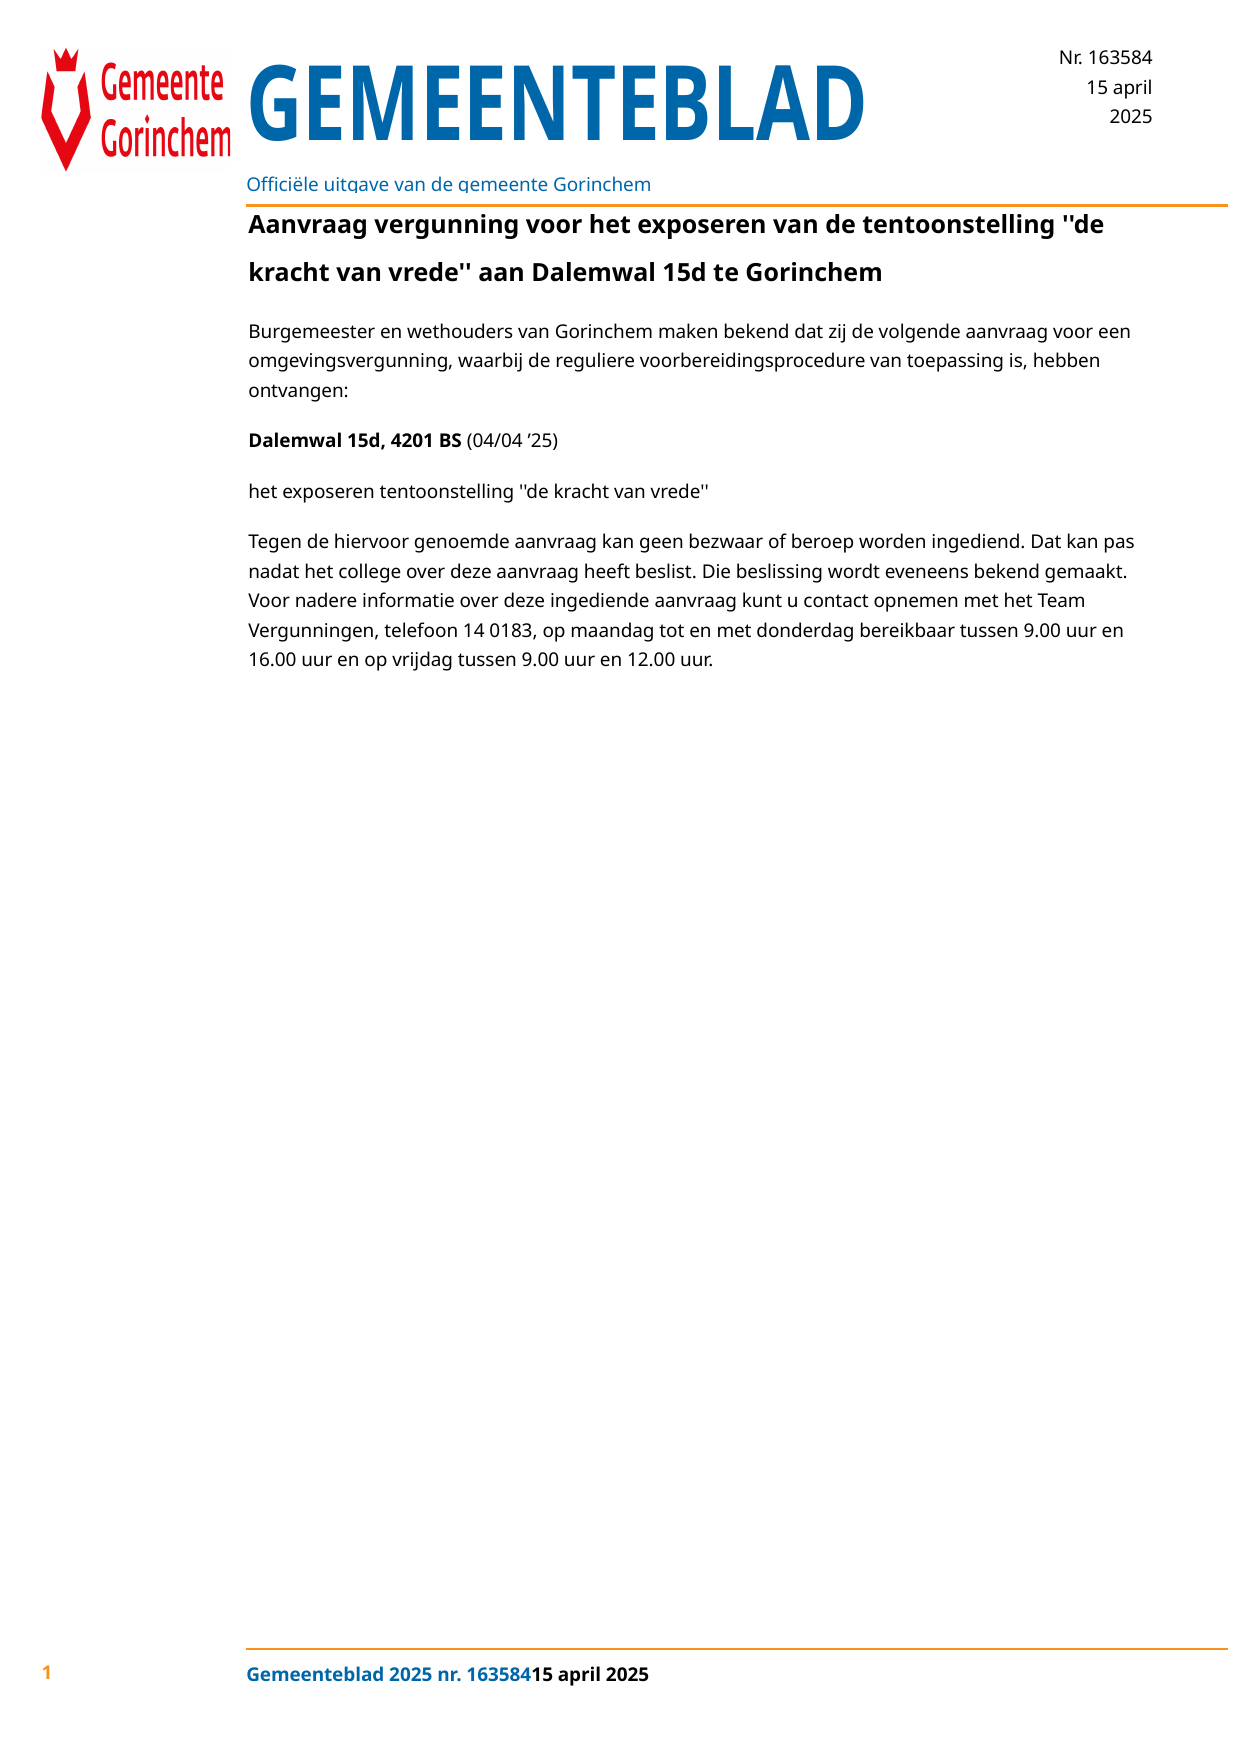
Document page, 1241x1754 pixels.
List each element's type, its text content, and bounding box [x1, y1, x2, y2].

text Tegen de hiervoor genoemde aanvraag kan geen bezwaar of beroep worden ingediend. Dat kan pas nadat het college over deze aanvraag heeft beslist. Die beslissing wordt eveneens bekend gemaakt. Voor nadere informatie over deze ingediende aanvraag kunt u contact opnemen met het Team Vergunningen, telefoon 14 0183, op maandag tot en met donderdag bereikbaar tussen 9.00 uur en 16.00 uur en op vrijdag tussen 9.00 uur en 12.00 uur. [248, 528, 1152, 672]
text Dalemwal 15d, 4201 BS (04/04 ’25) [248, 427, 1152, 453]
picture [41, 47, 231, 172]
text Burgemeester en wethouders van Gorinchem maken bekend dat zij de volgende aanvraag voor een omgevingsvergunning, waarbij de reguliere voorbereidingsprocedure van toepassing is, hebben ontvangen: [248, 318, 1152, 403]
text het exposeren tentoonstelling ''de kracht van vrede'' [248, 478, 1152, 504]
text Aanvraag vergunning voor het exposeren van de tentoonstelling ''de kracht van vrede'' aan Dalemwal 15d te Gorinchem [248, 207, 1152, 288]
